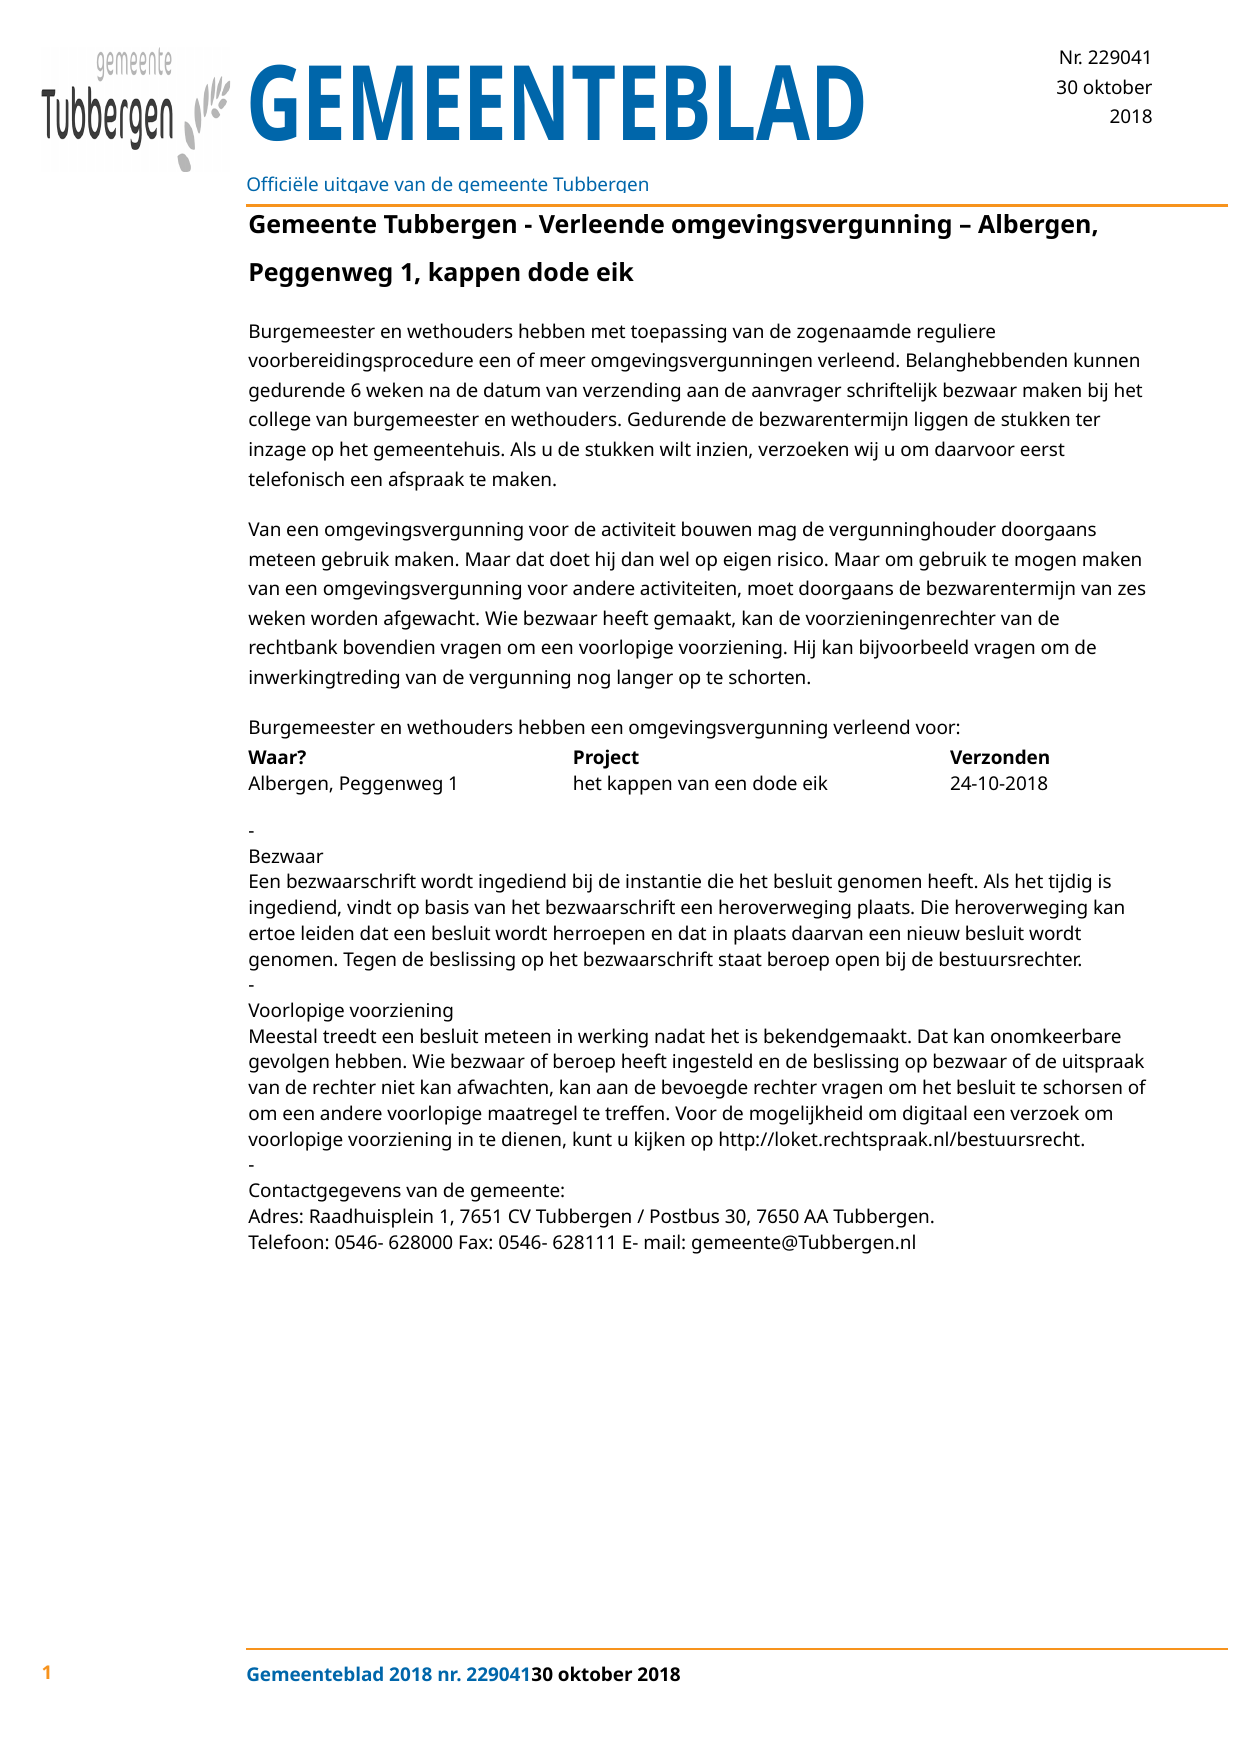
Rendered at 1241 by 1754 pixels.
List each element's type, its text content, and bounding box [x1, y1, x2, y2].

table_cell 24-10-2018 [950, 770, 1152, 796]
text Adres: Raadhuisplein 1, 7651 CV Tubbergen / Postbus 30, 7650 AA Tubbergen. [248, 1203, 1152, 1229]
picture [41, 47, 231, 172]
text Burgemeester en wethouders hebben een omgevingsvergunning verleend voor: [248, 714, 1152, 740]
text Bezwaar [248, 843, 1152, 869]
table_cell Albergen, Peggenweg 1 [248, 770, 573, 796]
text Burgemeester en wethouders hebben met toepassing van de zogenaamde reguliere voorbereidingsprocedure een of meer omgevingsvergunningen verleend. Belanghebbenden kunnen gedurende 6 weken na de datum van verzending aan de aanvrager schriftelijk bezwaar maken bij het college van burgemeester en wethouders. Gedurende de bezwarentermijn liggen de stukken ter inzage op het gemeentehuis. Als u de stukken wilt inzien, verzoeken wij u om daarvoor eerst telefonisch een afspraak te maken. [248, 318, 1152, 492]
text - [248, 972, 1152, 997]
table_header Verzonden [950, 744, 1152, 770]
text Voorlopige voorziening [248, 997, 1152, 1023]
text Telefoon: 0546- 628000 Fax: 0546- 628111 E- mail: gemeente@Tubbergen.nl [248, 1229, 1152, 1254]
text Contactgegevens van de gemeente: [248, 1177, 1152, 1203]
text Gemeente Tubbergen - Verleende omgevingsvergunning – Albergen, Peggenweg 1, kappen dode eik [248, 207, 1152, 288]
text - [248, 817, 1152, 843]
table_cell het kappen van een dode eik [573, 770, 950, 796]
text Meestal treedt een besluit meteen in werking nadat het is bekendgemaakt. Dat kan onomkeerbare gevolgen hebben. Wie bezwaar of beroep heeft ingesteld en de beslissing op bezwaar of de uitspraak van de rechter niet kan afwachten, kan aan de bevoegde rechter vragen om het besluit te schorsen of om een andere voorlopige maatregel te treffen. Voor de mogelijkheid om digitaal een verzoek om voorlopige voorziening in te dienen, kunt u kijken op http://loket.rechtspraak.nl/bestuursrecht. [248, 1023, 1152, 1152]
table_header Project [573, 744, 950, 770]
text - [248, 1152, 1152, 1177]
table_header Waar? [248, 744, 573, 770]
text Een bezwaarschrift wordt ingediend bij de instantie die het besluit genomen heeft. Als het tijdig is ingediend, vindt op basis van het bezwaarschrift een heroverweging plaats. Die heroverweging kan ertoe leiden dat een besluit wordt herroepen en dat in plaats daarvan een nieuw besluit wordt genomen. Tegen de beslissing op het bezwaarschrift staat beroep open bij de bestuursrechter. [248, 869, 1152, 972]
text Van een omgevingsvergunning voor de activiteit bouwen mag de vergunninghouder doorgaans meteen gebruik maken. Maar dat doet hij dan wel op eigen risico. Maar om gebruik te mogen maken van een omgevingsvergunning voor andere activiteiten, moet doorgaans de bezwarentermijn van zes weken worden afgewacht. Wie bezwaar heeft gemaakt, kan de voorzieningenrechter van de rechtbank bovendien vragen om een voorlopige voorziening. Hij kan bijvoorbeeld vragen om de inwerkingtreding van de vergunning nog langer op te schorten. [248, 516, 1152, 690]
